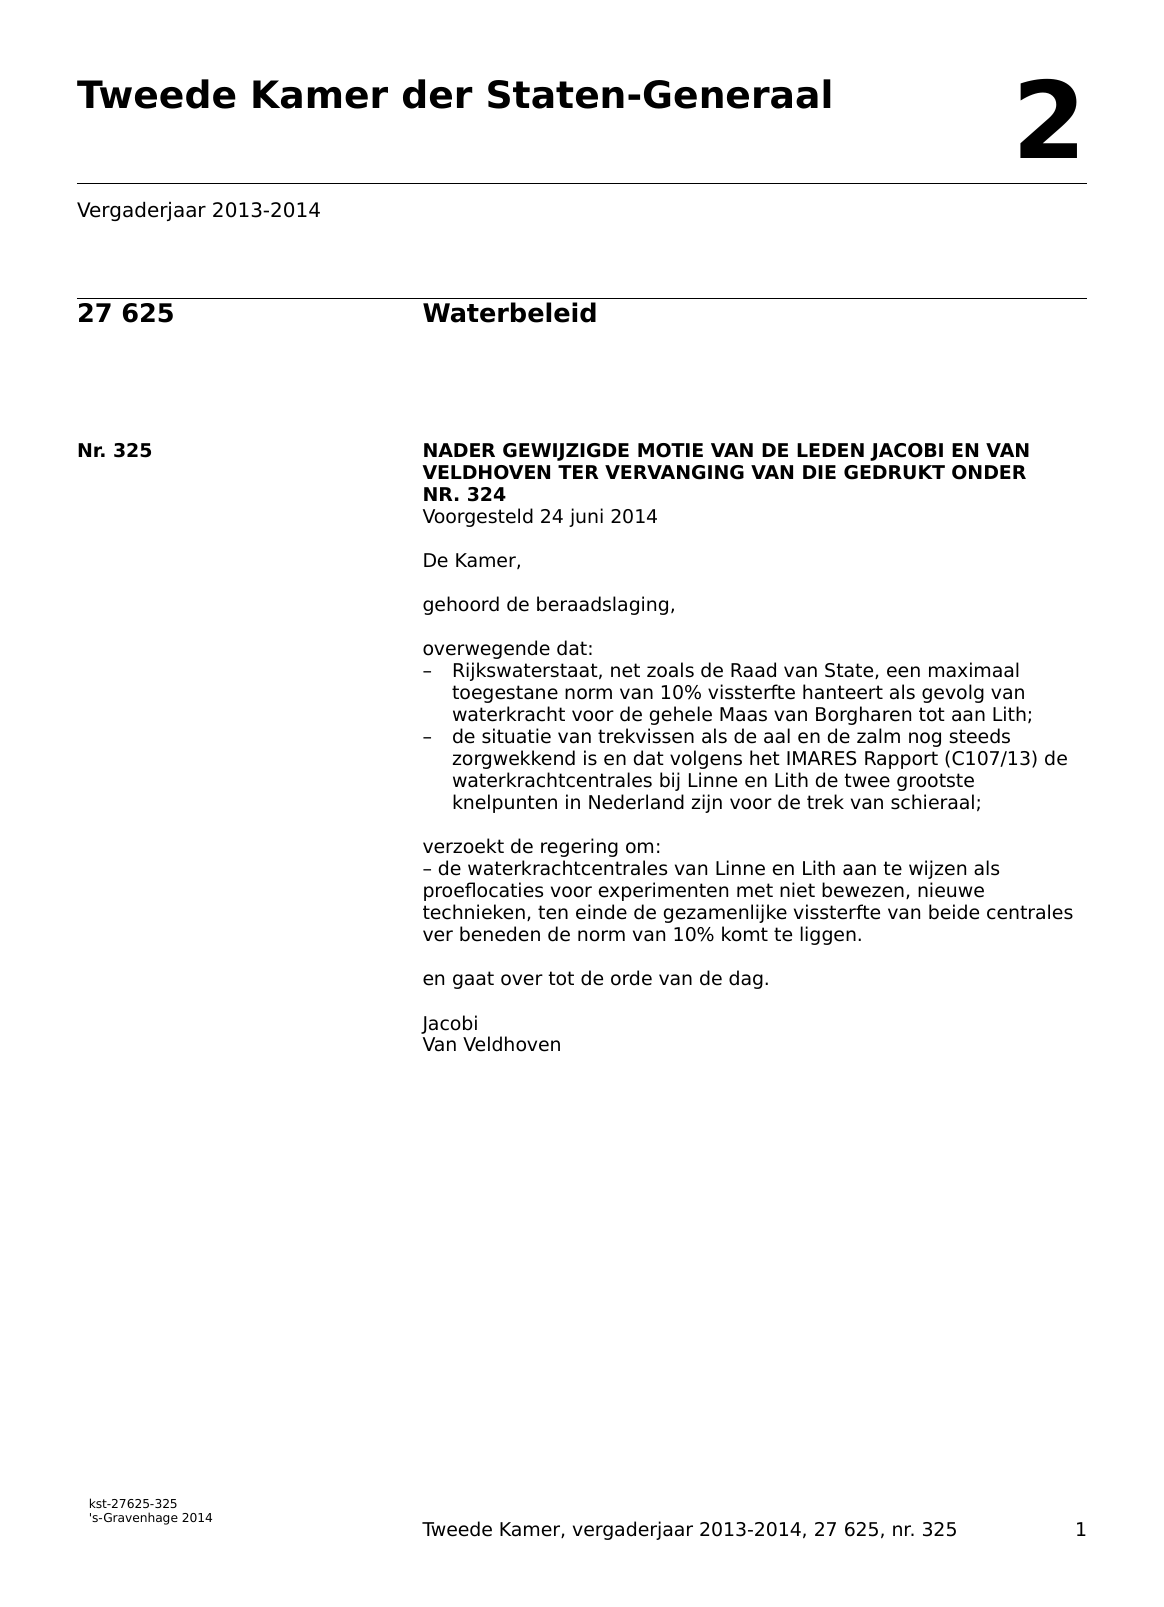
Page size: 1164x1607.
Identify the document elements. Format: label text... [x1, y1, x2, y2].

text – de situatie van trekvissen als de aal en de zalm nog steeds zorgwekkend is en dat volgens het IMARES Rapport (C107/13) de waterkrachtcentrales bij Linne en Lith de twee grootste knelpunten in Nederland zijn voor de trek van schieraal; [422, 726, 1087, 814]
text Van Veldhoven [422, 1034, 1087, 1056]
table_header 2 [886, 59, 1087, 183]
text De Kamer, [422, 550, 1087, 572]
text Jacobi [422, 1012, 1087, 1034]
text gehoord de beraadslaging, [422, 594, 1087, 616]
text – Rijkswaterstaat, net zoals de Raad van State, een maximaal toegestane norm van 10% vissterfte hanteert als gevolg van waterkracht voor de gehele Maas van Borgharen tot aan Lith; [422, 660, 1087, 726]
text – de waterkrachtcentrales van Linne en Lith aan te wijzen als proeflocaties voor experimenten met niet bewezen, nieuwe technieken, ten einde de gezamenlijke vissterfte van beide centrales ver beneden de norm van 10% komt te liggen. [422, 858, 1087, 946]
table_header Tweede Kamer der Staten-Generaal [77, 59, 886, 183]
table_cell Vergaderjaar 2013-2014 [77, 184, 1087, 298]
subtitle Nr. 325 NADER GEWIJZIGDE MOTIE VAN DE LEDEN JACOBI EN VAN VELDHOVEN TER VERVANGING VAN DIE GEDRUKT ONDER NR. 324 [77, 440, 1087, 506]
text Voorgesteld 24 juni 2014 [422, 506, 1087, 528]
text kst-27625-325 [88, 1497, 323, 1511]
text verzoekt de regering om: [422, 836, 1087, 858]
text 's-Gravenhage 2014 [88, 1511, 323, 1525]
text overwegende dat: [422, 638, 1087, 660]
subtitle 27 625 Waterbeleid [77, 299, 1087, 329]
text en gaat over tot de orde van de dag. [422, 968, 1087, 990]
